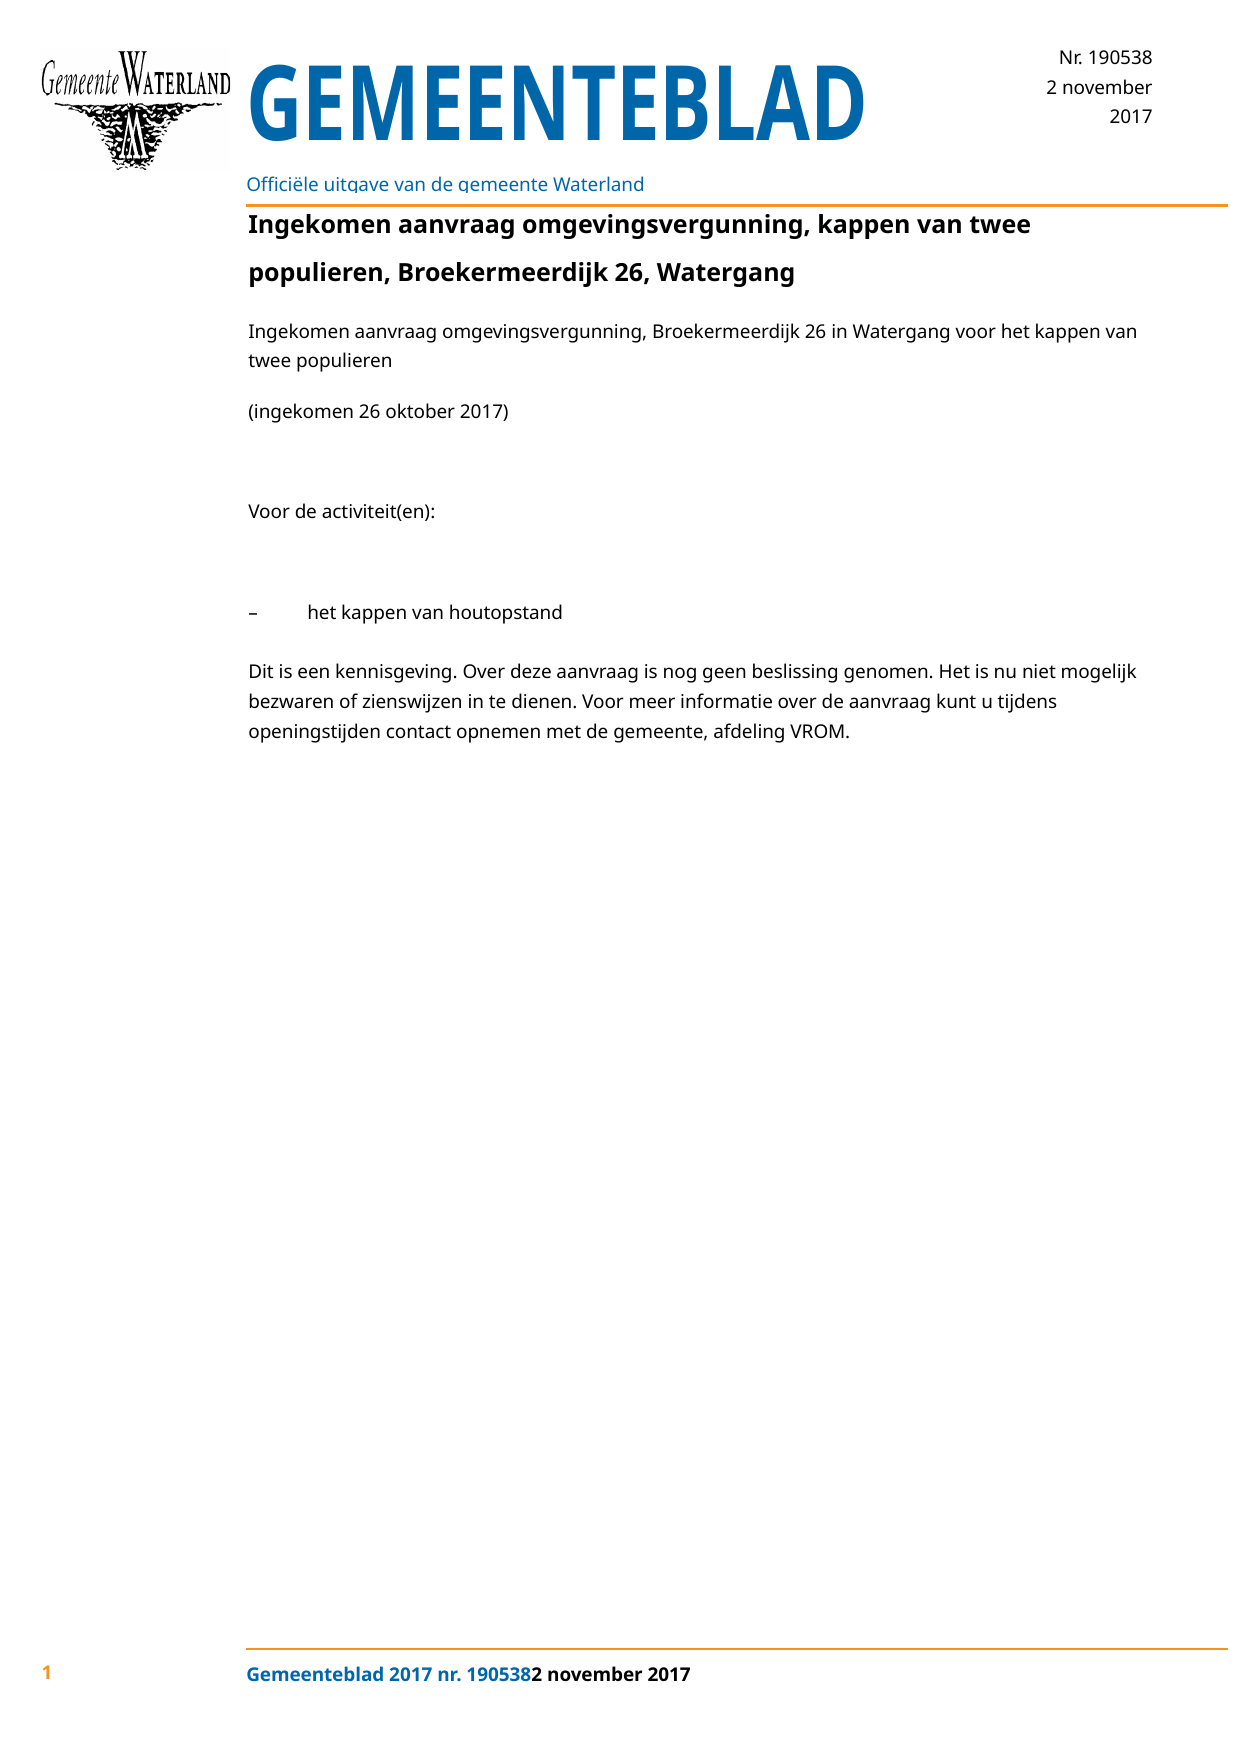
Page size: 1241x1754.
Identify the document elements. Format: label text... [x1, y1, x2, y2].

list het kappen van houtopstand [248, 599, 1152, 625]
picture [41, 47, 231, 172]
text (ingekomen 26 oktober 2017) [248, 398, 1152, 424]
text Dit is een kennisgeving. Over deze aanvraag is nog geen beslissing genomen. Het is nu niet mogelijk bezwaren of zienswijzen in te dienen. Voor meer informatie over de aanvraag kunt u tijdens openingstijden contact opnemen met de gemeente, afdeling VROM. [248, 659, 1152, 744]
text Ingekomen aanvraag omgevingsvergunning, Broekermeerdijk 26 in Watergang voor het kappen van twee populieren [248, 318, 1152, 373]
text Ingekomen aanvraag omgevingsvergunning, kappen van twee populieren, Broekermeerdijk 26, Watergang [248, 207, 1152, 288]
text Voor de activiteit(en): [248, 499, 1152, 524]
